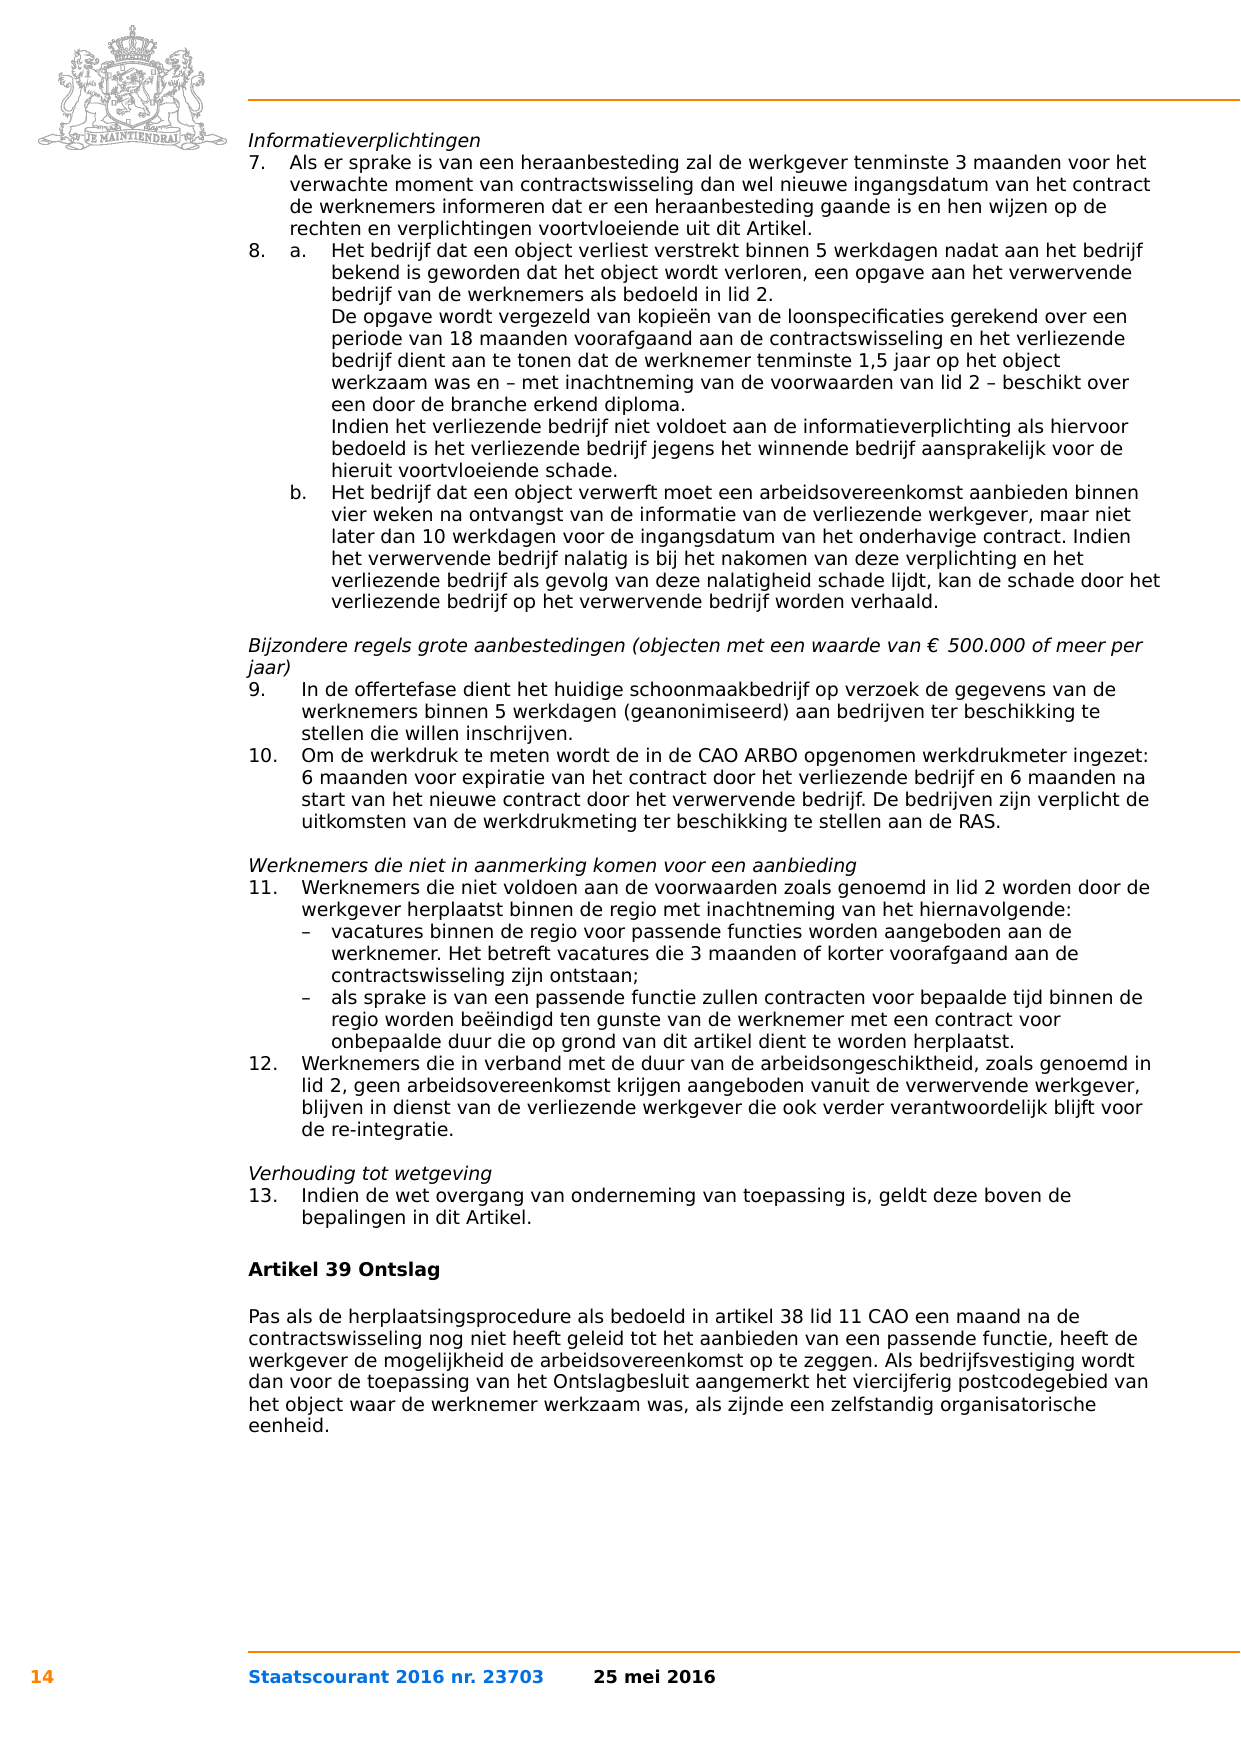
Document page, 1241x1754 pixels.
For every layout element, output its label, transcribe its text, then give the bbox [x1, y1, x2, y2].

text Indien het verliezende bedrijf niet voldoet aan de informatieverplichting als hiervoor bedoeld is het verliezende bedrijf jegens het winnende bedrijf aansprakelijk voor de hieruit voortvloeiende schade. [331, 416, 1163, 482]
text 13. Indien de wet overgang van onderneming van toepassing is, geldt deze boven de bepalingen in dit Artikel. [248, 1184, 1163, 1228]
subtitle Informatieverplichtingen [248, 130, 1163, 152]
text De opgave wordt vergezeld van kopieën van de loonspecificaties gerekend over een periode van 18 maanden voorafgaand aan de contractswisseling en het verliezende bedrijf dient aan te tonen dat de werknemer tenminste 1,5 jaar op het object werkzaam was en – met inachtneming van de voorwaarden van lid 2 – beschikt over een door de branche erkend diploma. [331, 306, 1163, 416]
text Pas als de herplaatsingsprocedure als bedoeld in artikel 38 lid 11 CAO een maand na de contractswisseling nog niet heeft geleid tot het aanbieden van een passende functie, heeft de werkgever de mogelijkheid de arbeidsovereenkomst op te zeggen. Als bedrijfsvestiging wordt dan voor de toepassing van het Ontslagbesluit aangemerkt het viercijferig postcodegebied van het object waar de werknemer werkzaam was, als zijnde een zelfstandig organisatorische eenheid. [248, 1306, 1163, 1437]
text 12. Werknemers die in verband met de duur van de arbeidsongeschiktheid, zoals genoemd in lid 2, geen arbeidsovereenkomst krijgen aangeboden vanuit de verwervende werkgever, blijven in dienst van de verliezende werkgever die ook verder verantwoordelijk blijft voor de re-integratie. [248, 1053, 1163, 1141]
text 9. In de offertefase dient het huidige schoonmaakbedrijf op verzoek de gegevens van de werknemers binnen 5 werkdagen (geanonimiseerd) aan bedrijven ter beschikking te stellen die willen inschrijven. [248, 679, 1163, 745]
text 8. a. Het bedrijf dat een object verliest verstrekt binnen 5 werkdagen nadat aan het bedrijf bekend is geworden dat het object wordt verloren, een opgave aan het verwervende bedrijf van de werknemers als bedoeld in lid 2. [248, 240, 1163, 306]
text – vacatures binnen de regio voor passende functies worden aangeboden aan de werknemer. Het betreft vacatures die 3 maanden of korter voorafgaand aan de contractswisseling zijn ontstaan; [301, 921, 1163, 987]
text 11. Werknemers die niet voldoen aan de voorwaarden zoals genoemd in lid 2 worden door de werkgever herplaatst binnen de regio met inachtneming van het hiernavolgende: [248, 877, 1163, 921]
text 7. Als er sprake is van een heraanbesteding zal de werkgever tenminste 3 maanden voor het verwachte moment van contractswisseling dan wel nieuwe ingangsdatum van het contract de werknemers informeren dat er een heraanbesteding gaande is en hen wijzen op de rechten en verplichtingen voortvloeiende uit dit Artikel. [248, 152, 1163, 240]
picture [38, 25, 227, 150]
subtitle Artikel 39 Ontslag [248, 1258, 1163, 1281]
text 10. Om de werkdruk te meten wordt de in de CAO ARBO opgenomen werkdrukmeter ingezet: 6 maanden voor expiratie van het contract door het verliezende bedrijf en 6 maanden na start van het nieuwe contract door het verwervende bedrijf. De bedrijven zijn verplicht de uitkomsten van de werkdrukmeting ter beschikking te stellen aan de RAS. [248, 745, 1163, 833]
text – als sprake is van een passende functie zullen contracten voor bepaalde tijd binnen de regio worden beëindigd ten gunste van de werknemer met een contract voor onbepaalde duur die op grond van dit artikel dient te worden herplaatst. [301, 987, 1163, 1053]
text b. Het bedrijf dat een object verwerft moet een arbeidsovereenkomst aanbieden binnen vier weken na ontvangst van de informatie van de verliezende werkgever, maar niet later dan 10 werkdagen voor de ingangsdatum van het onderhavige contract. Indien het verwervende bedrijf nalatig is bij het nakomen van deze verplichting en het verliezende bedrijf als gevolg van deze nalatigheid schade lijdt, kan de schade door het verliezende bedrijf op het verwervende bedrijf worden verhaald. [289, 482, 1163, 613]
subtitle Bijzondere regels grote aanbestedingen (objecten met een waarde van € 500.000 of meer per jaar) [248, 635, 1163, 679]
subtitle Verhouding tot wetgeving [248, 1163, 1163, 1184]
subtitle Werknemers die niet in aanmerking komen voor een aanbieding [248, 855, 1163, 877]
